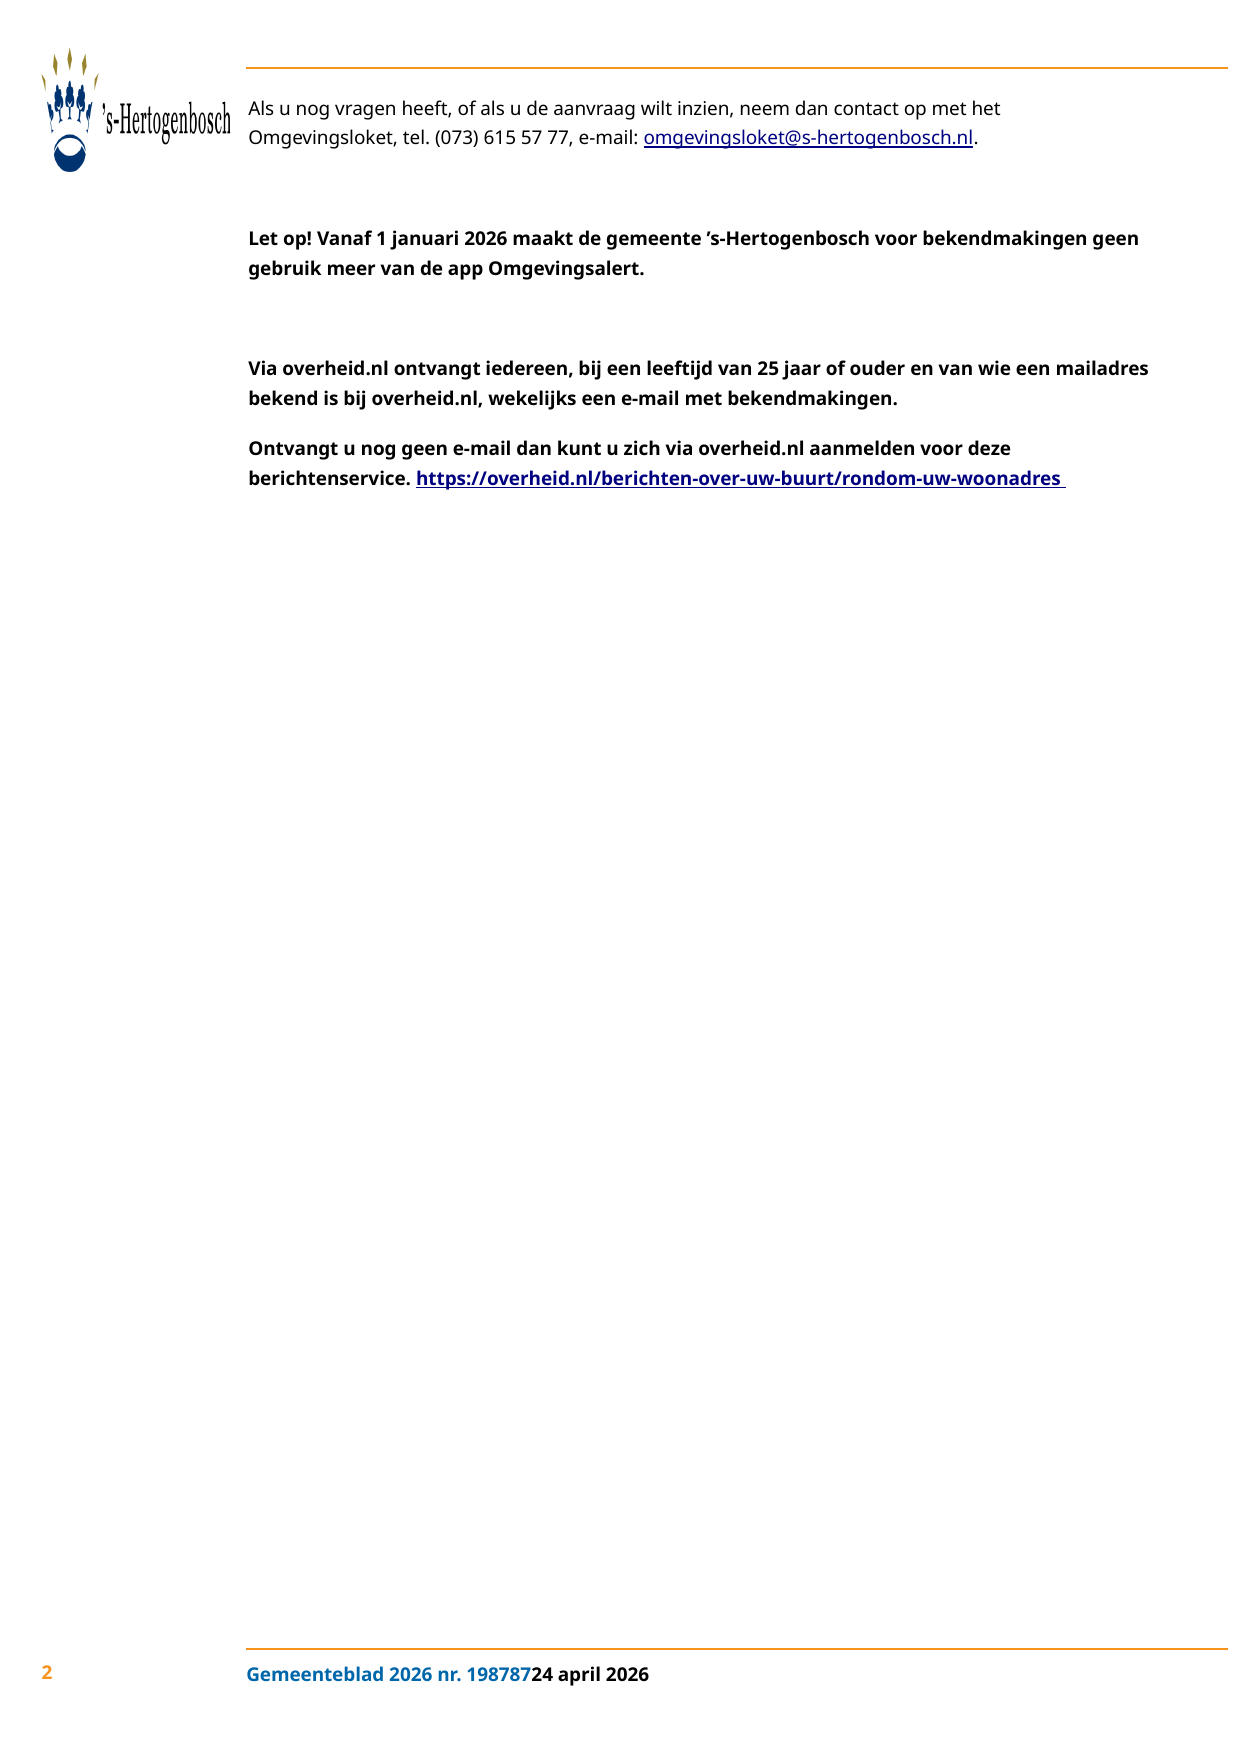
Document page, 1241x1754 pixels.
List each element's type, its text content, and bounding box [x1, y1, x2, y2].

text Via overheid.nl ontvangt iedereen, bij een leeftijd van 25 jaar of ouder en van wie een mailadres bekend is bij overheid.nl, wekelijks een e-mail met bekendmakingen. [248, 356, 1152, 411]
text Ontvangt u nog geen e-mail dan kunt u zich via overheid.nl aanmelden voor deze berichtenservice. https://overheid.nl/berichten-over-uw-buurt/rondom-uw-woonadres [248, 436, 1152, 491]
text Let op! Vanaf 1 januari 2026 maakt de gemeente ’s-Hertogenbosch voor bekendmakingen geen gebruik meer van de app Omgevingsalert. [248, 225, 1152, 281]
text Als u nog vragen heeft, of als u de aanvraag wilt inzien, neem dan contact op met het Omgevingsloket, tel. (073) 615 57 77, e-mail: omgevingsloket@s-hertogenbosch.nl. [248, 95, 1152, 150]
picture [41, 47, 231, 172]
